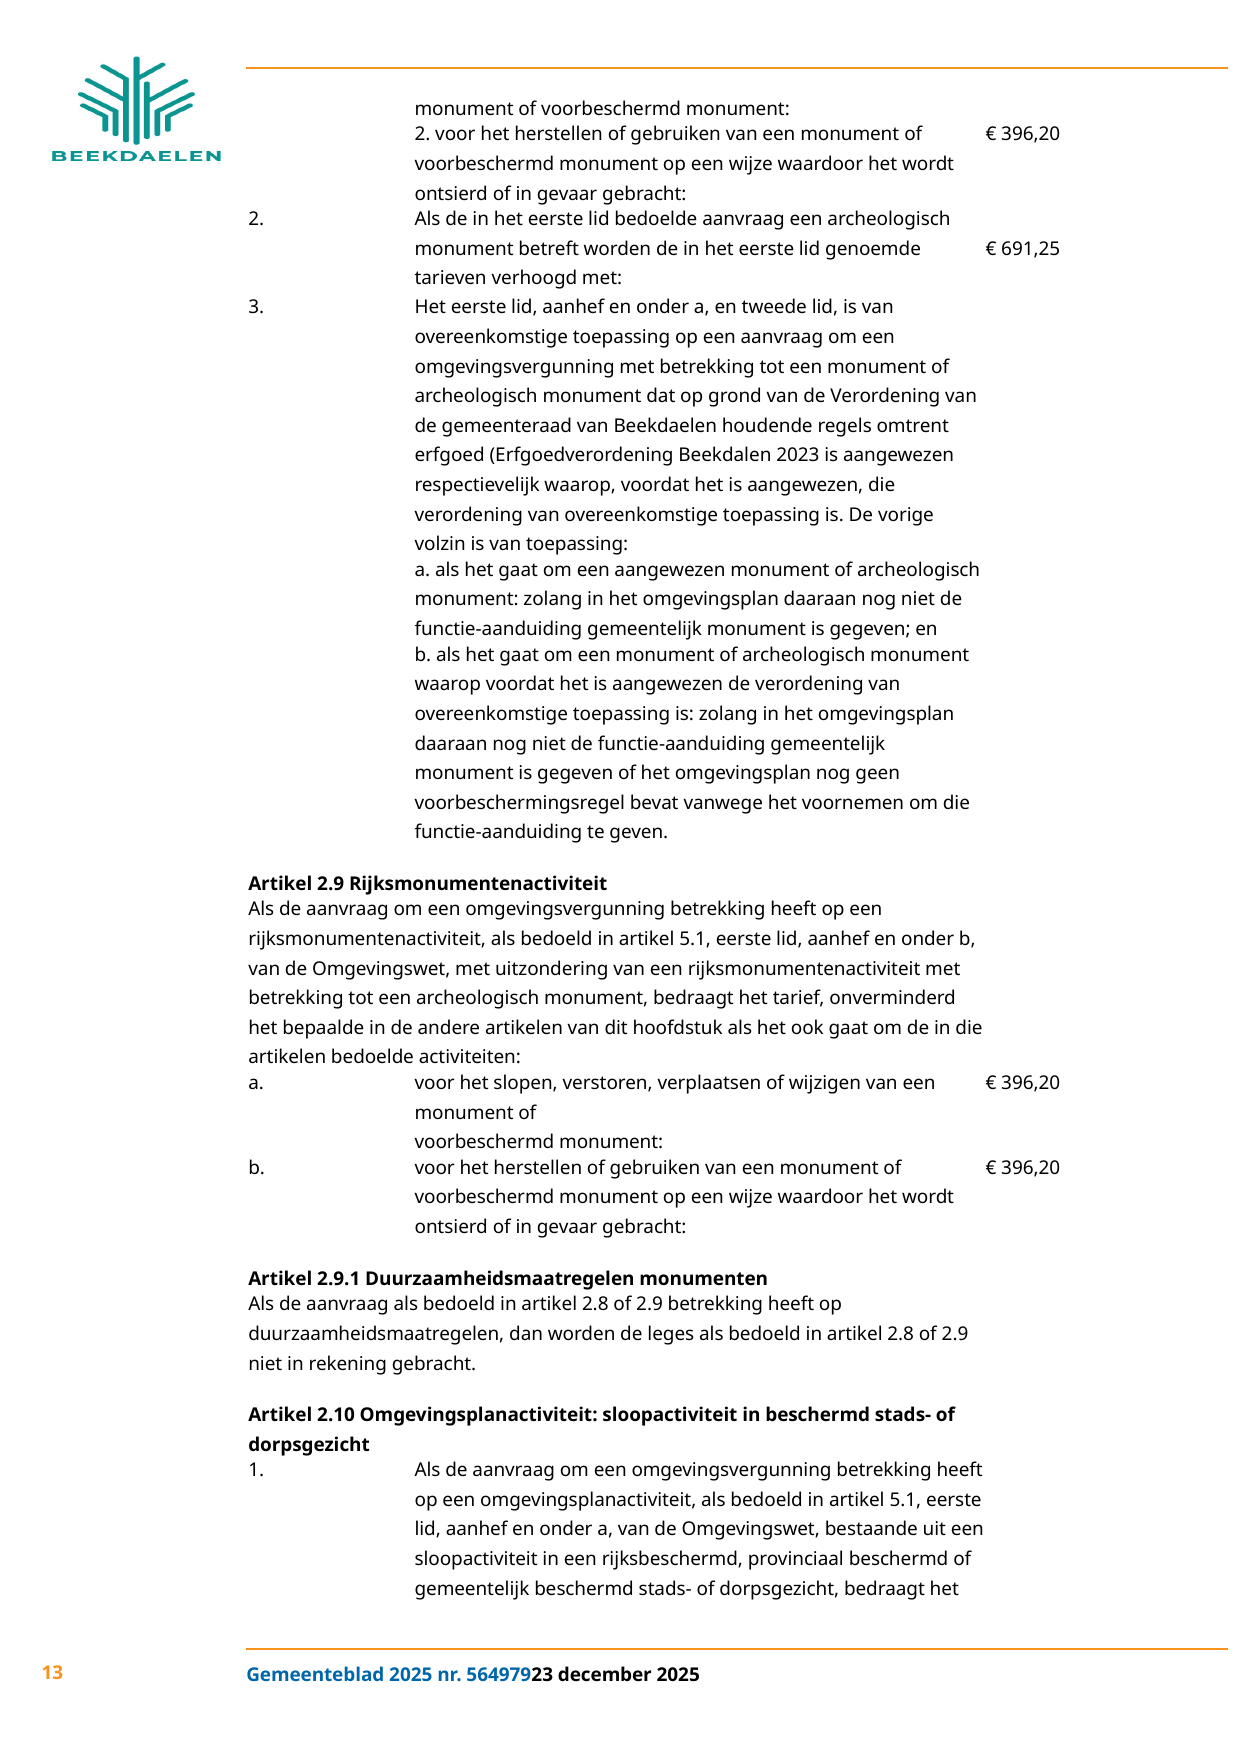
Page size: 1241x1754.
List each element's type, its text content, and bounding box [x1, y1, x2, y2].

table_cell Als de aanvraag om een omgevingsvergunning betrekking heeft op een omgevingsplanactiviteit, als bedoeld in artikel 5.1, eerste lid, aanhef en onder a, van de Omgevingswet, bestaande uit een sloopactiviteit in een rijksbeschermd, provinciaal beschermd of gemeentelijk beschermd stads- of dorpsgezicht, bedraagt het [414, 1456, 985, 1601]
table_cell b. als het gaat om een monument of archeologisch monument waarop voordat het is aangewezen de verordening van overeenkomstige toepassing is: zolang in het omgevingsplan daaraan nog niet de functie-aanduiding gemeentelijk monument is gegeven of het omgevingsplan nog geen voorbeschermingsregel bevat vanwege het voornemen om die functie-aanduiding te geven. [414, 641, 985, 844]
table_cell € 396,20 [985, 1069, 1152, 1154]
table_header Het eerste lid, aanhef en onder a, en tweede lid, is van overeenkomstige toepassing op een aanvraag om een omgevingsvergunning met betrekking tot een monument of archeologisch monument dat op grond van de Verordening van de gemeenteraad van Beekdaelen houdende regels omtrent erfgoed (Erfgoedverordening Beekdalen 2023 is aangewezen respectievelijk waarop, voordat het is aangewezen, die verordening van overeenkomstige toepassing is. De vorige volzin is van toepassing: [414, 294, 985, 556]
table_cell 2. voor het herstellen of gebruiken van een monument of voorbeschermd monument op een wijze waardoor het wordt ontsierd of in gevaar gebracht: [414, 121, 985, 205]
table_cell 2. [248, 205, 414, 290]
table_cell € 396,20 [985, 121, 1152, 205]
table_cell [248, 95, 414, 121]
table_cell [248, 1239, 1152, 1265]
table_header [985, 294, 1152, 556]
table_cell [248, 641, 414, 844]
table_cell [248, 1375, 1152, 1401]
table_cell b. [248, 1154, 414, 1239]
table_cell Als de aanvraag om een omgevingsvergunning betrekking heeft op een rijksmonumentenactiviteit, als bedoeld in artikel 5.1, eerste lid, aanhef en onder b, van de Omgevingswet, met uitzondering van een rijksmonumentenactiviteit met betrekking tot een archeologisch monument, bedraagt het tarief, onverminderd het bepaalde in de andere artikelen van dit hoofdstuk als het ook gaat om de in die artikelen bedoelde activiteiten: [248, 896, 985, 1069]
table_cell Artikel 2.10 Omgevingsplanactiviteit: sloopactiviteit in beschermd stads- of dorpsgezicht [248, 1401, 985, 1456]
table_header 3. [248, 294, 414, 556]
table_cell voor het herstellen of gebruiken van een monument of voorbeschermd monument op een wijze waardoor het wordt ontsierd of in gevaar gebracht: [414, 1154, 985, 1239]
table_cell [985, 641, 1152, 844]
table_cell [248, 121, 414, 205]
picture [41, 47, 231, 172]
table_cell a. [248, 1069, 414, 1154]
table_cell [248, 556, 414, 641]
table_cell 1. [248, 1456, 414, 1601]
table_cell [985, 1456, 1152, 1601]
table_cell monument of voorbeschermd monument: [414, 95, 985, 121]
table_cell Artikel 2.9 Rijksmonumentenactiviteit [248, 870, 985, 896]
table_cell Als de in het eerste lid bedoelde aanvraag een archeologisch monument betreft worden de in het eerste lid genoemde tarieven verhoogd met: [414, 205, 985, 290]
table_cell [985, 1291, 1152, 1375]
table_cell Artikel 2.9.1 Duurzaamheidsmaatregelen monumenten [248, 1265, 985, 1291]
table_cell [985, 896, 1152, 1069]
table_cell a. als het gaat om een aangewezen monument of archeologisch monument: zolang in het omgevingsplan daaraan nog niet de functie-aanduiding gemeentelijk monument is gegeven; en [414, 556, 985, 641]
table_cell € 691,25 [985, 205, 1152, 290]
table_cell [985, 95, 1152, 121]
table_cell [985, 870, 1152, 896]
table_cell voor het slopen, verstoren, verplaatsen of wijzigen van een monument of voorbeschermd monument: [414, 1069, 985, 1154]
table_cell € 396,20 [985, 1154, 1152, 1239]
table_cell [985, 556, 1152, 641]
table_cell [248, 844, 1152, 870]
table_cell Als de aanvraag als bedoeld in artikel 2.8 of 2.9 betrekking heeft op duurzaamheidsmaatregelen, dan worden de leges als bedoeld in artikel 2.8 of 2.9 niet in rekening gebracht. [248, 1291, 985, 1375]
table_cell [985, 1401, 1152, 1456]
table_cell [985, 1265, 1152, 1291]
